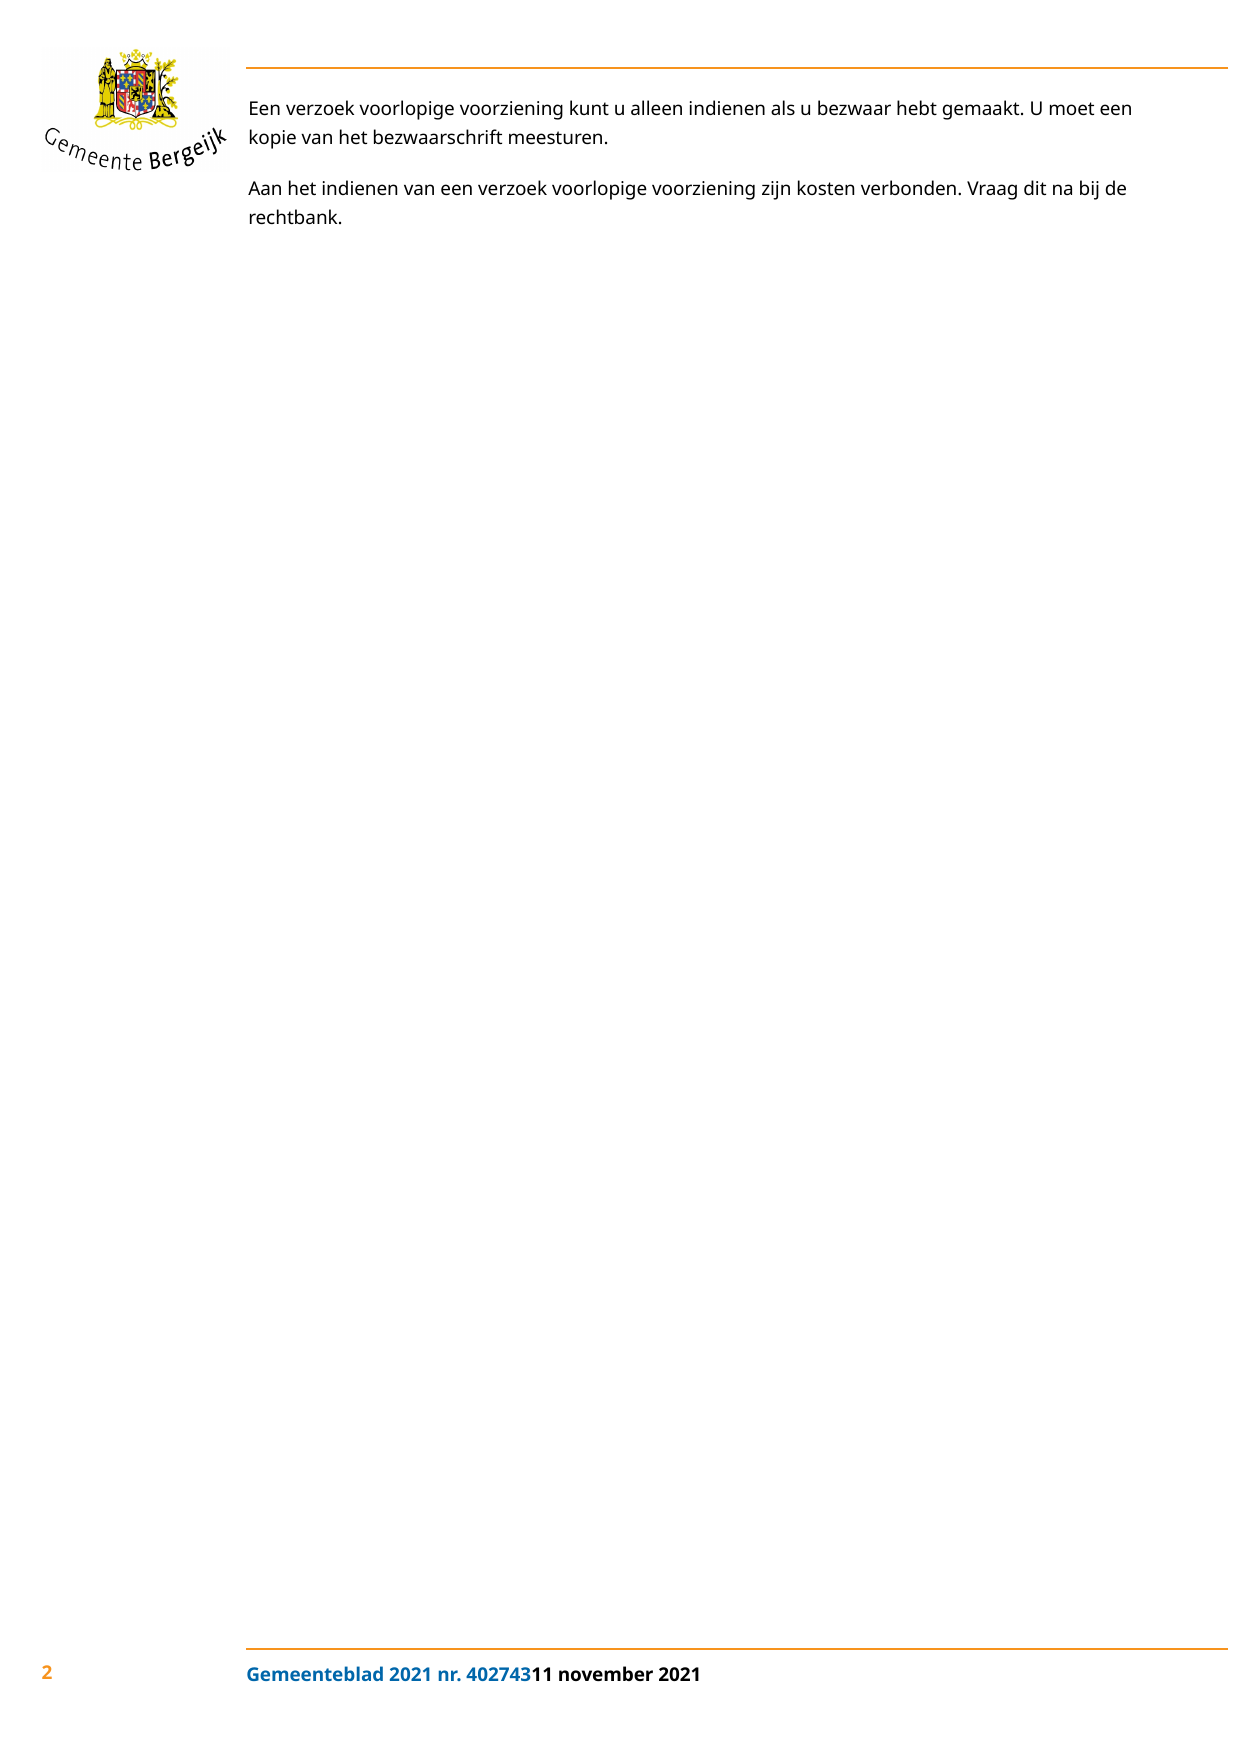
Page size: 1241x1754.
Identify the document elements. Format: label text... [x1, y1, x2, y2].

text Aan het indienen van een verzoek voorlopige voorziening zijn kosten verbonden. Vraag dit na bij de rechtbank. [248, 175, 1152, 230]
picture [41, 47, 231, 172]
text Een verzoek voorlopige voorziening kunt u alleen indienen als u bezwaar hebt gemaakt. U moet een kopie van het bezwaarschrift meesturen. [248, 95, 1152, 150]
